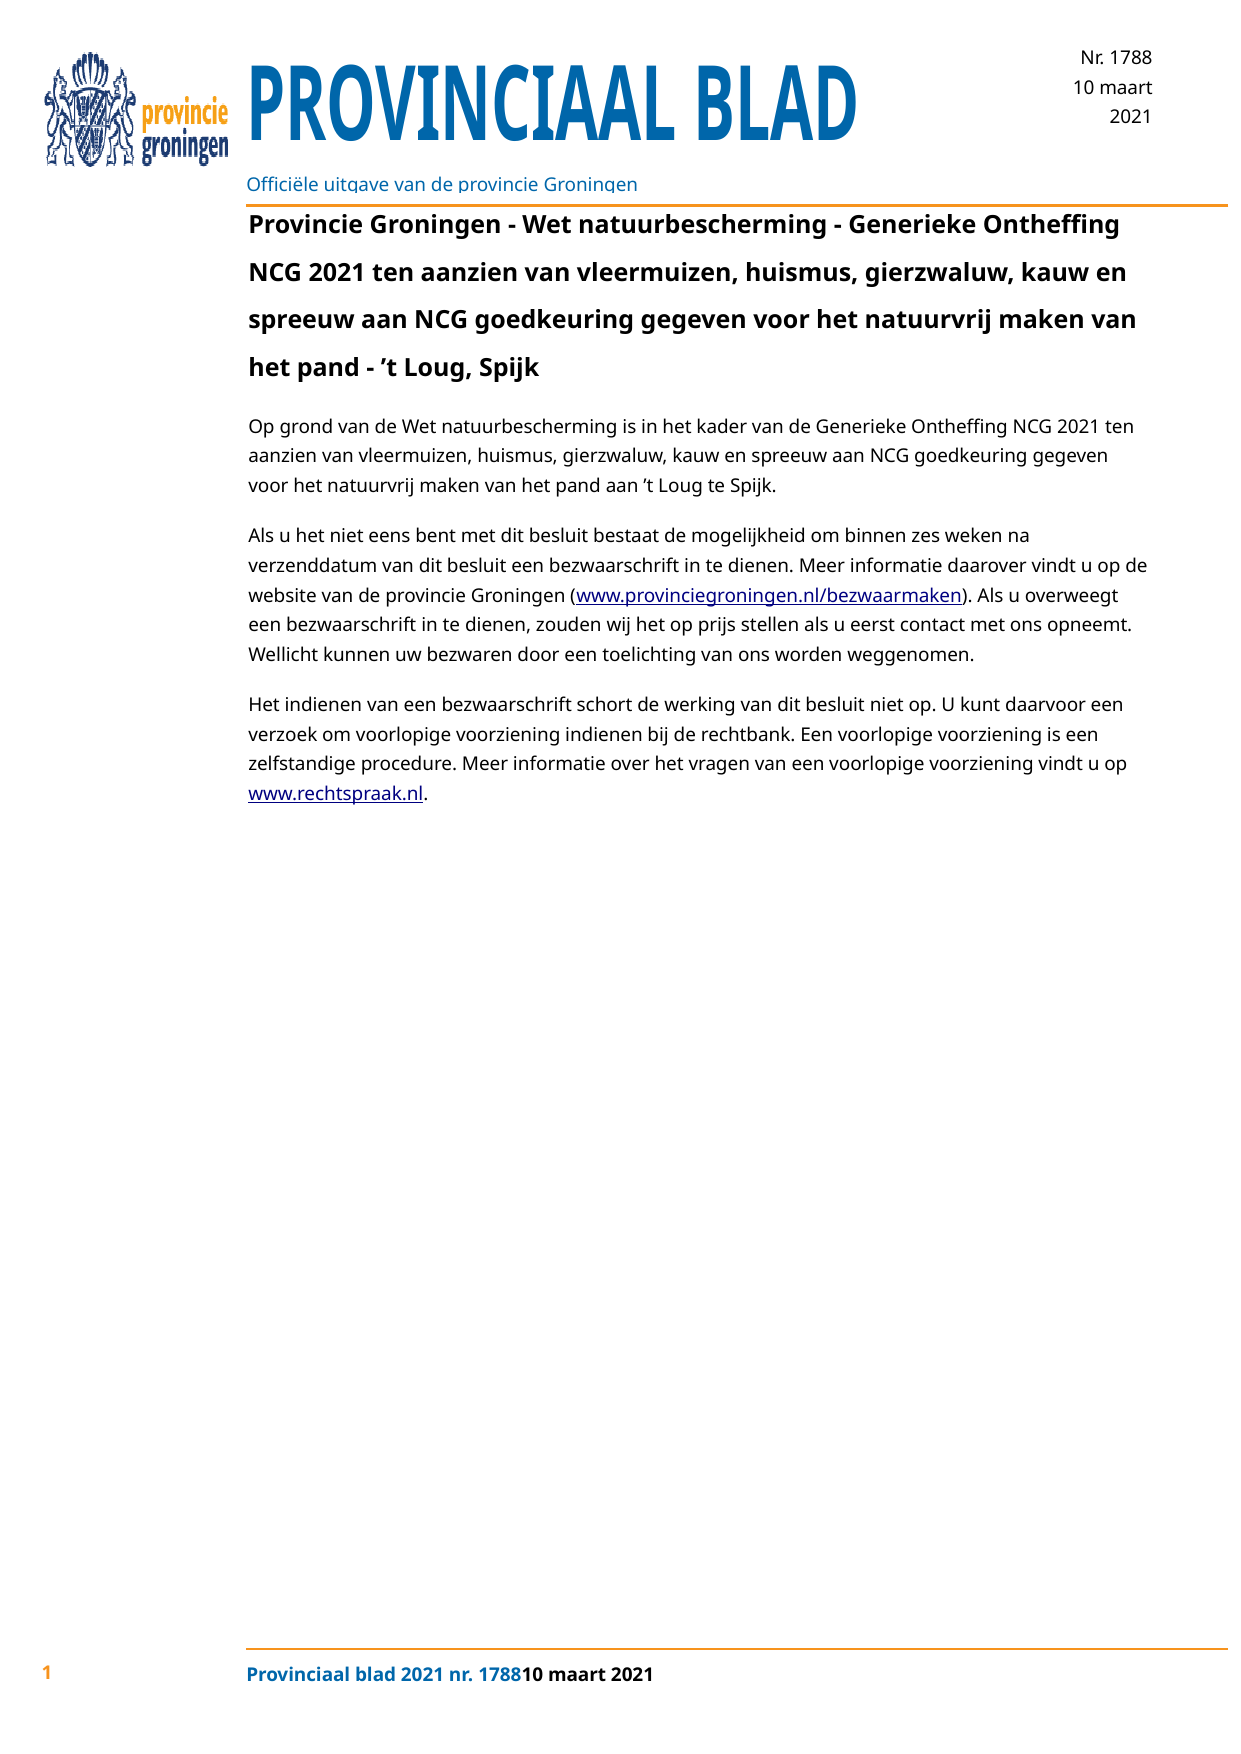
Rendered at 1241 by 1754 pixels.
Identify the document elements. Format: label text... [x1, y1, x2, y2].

text Op grond van de Wet natuurbescherming is in het kader van de Generieke Ontheffing NCG 2021 ten aanzien van vleermuizen, huismus, gierzwaluw, kauw en spreeuw aan NCG goedkeuring gegeven voor het natuurvrij maken van het pand aan ’t Loug te Spijk. [248, 413, 1152, 498]
text Provincie Groningen - Wet natuurbescherming - Generieke Ontheffing NCG 2021 ten aanzien van vleermuizen, huismus, gierzwaluw, kauw en spreeuw aan NCG goedkeuring gegeven voor het natuurvrij maken van het pand - ’t Loug, Spijk [248, 207, 1152, 384]
picture [41, 47, 231, 172]
text Als u het niet eens bent met dit besluit bestaat de mogelijkheid om binnen zes weken na verzenddatum van dit besluit een bezwaarschrift in te dienen. Meer informatie daarover vindt u op de website van de provincie Groningen (www.provinciegroningen.nl/bezwaarmaken). Als u overweegt een bezwaarschrift in te dienen, zouden wij het op prijs stellen als u eerst contact met ons opneemt. Wellicht kunnen uw bezwaren door een toelichting van ons worden weggenomen. [248, 523, 1152, 667]
text Het indienen van een bezwaarschrift schort de werking van dit besluit niet op. U kunt daarvoor een verzoek om voorlopige voorziening indienen bij de rechtbank. Een voorlopige voorziening is een zelfstandige procedure. Meer informatie over het vragen van een voorlopige voorziening vindt u op www.rechtspraak.nl. [248, 691, 1152, 806]
